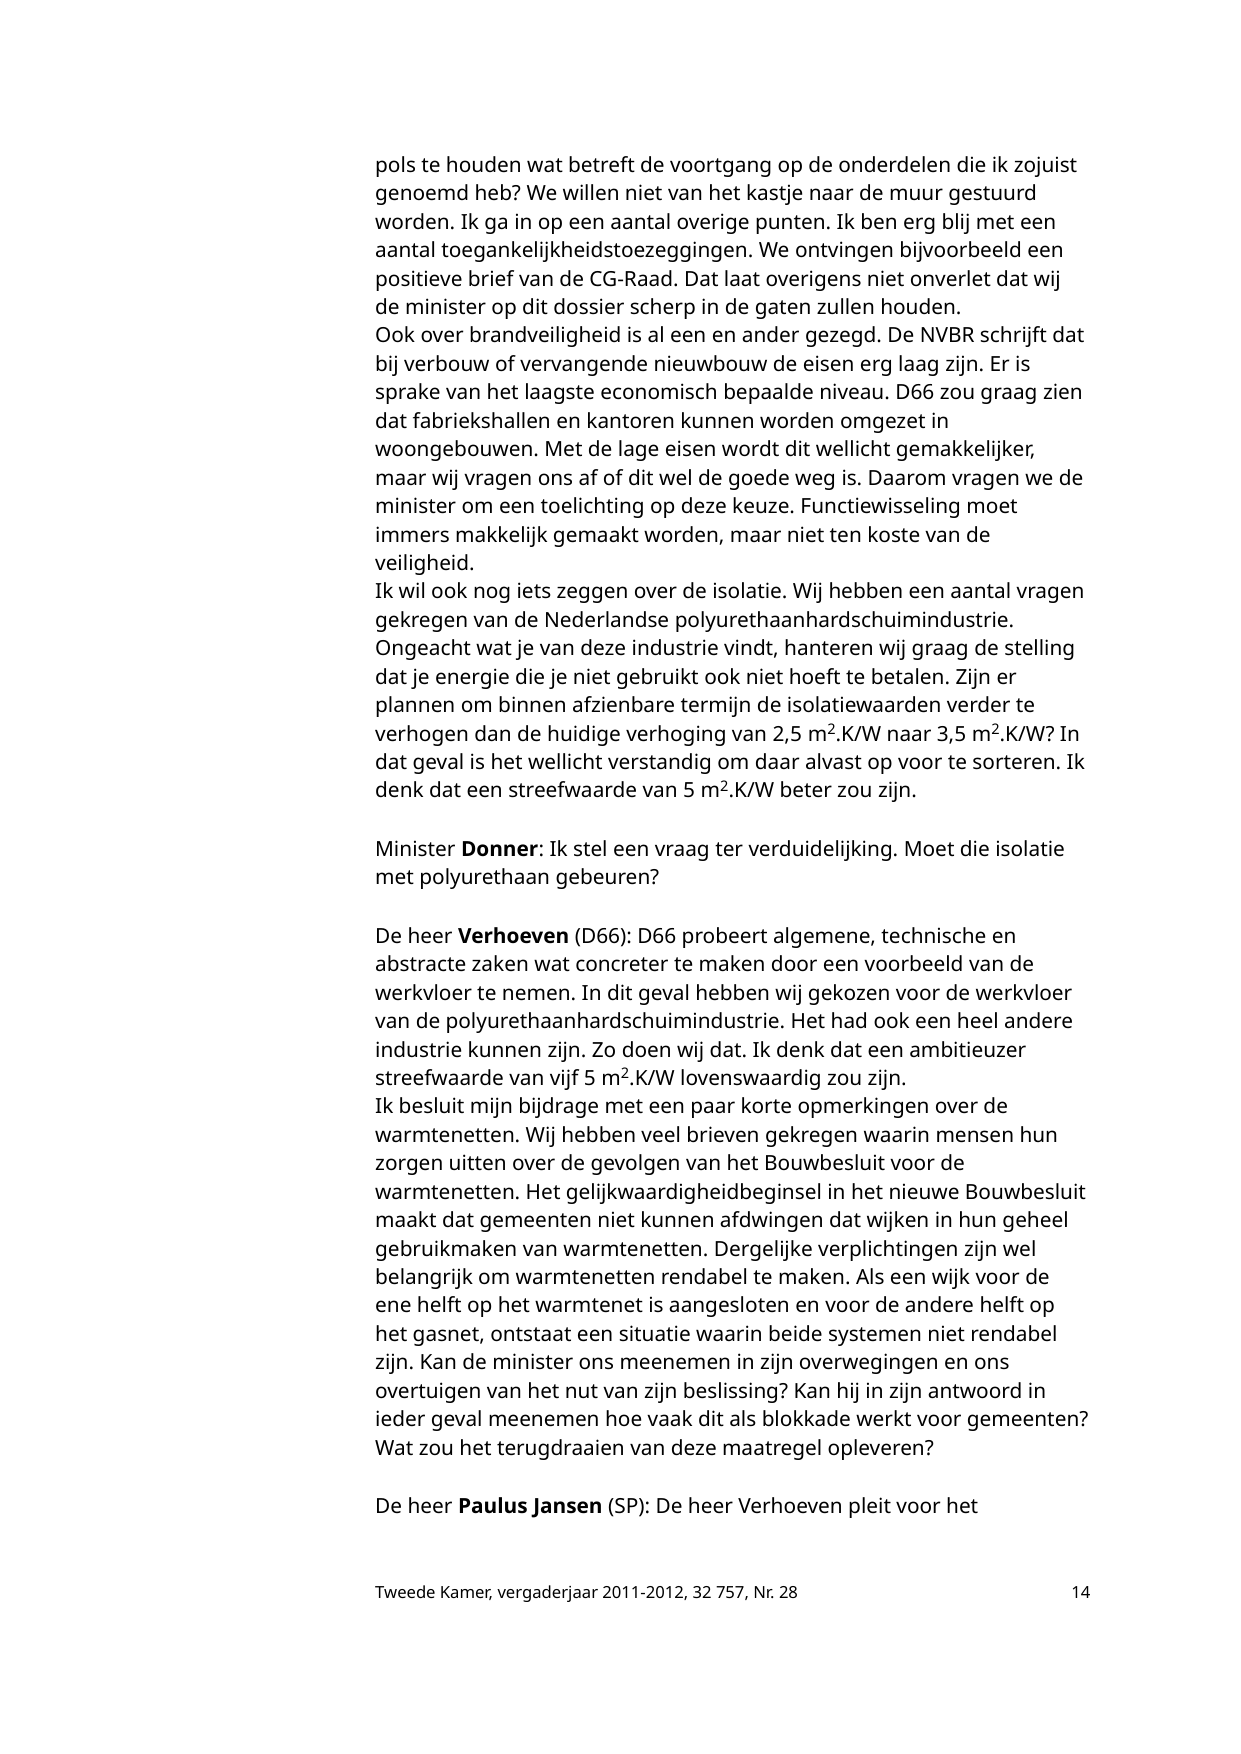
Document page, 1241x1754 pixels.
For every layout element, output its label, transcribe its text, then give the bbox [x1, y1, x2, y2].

text De heer Verhoeven (D66): D66 probeert algemene, technische en abstracte zaken wat concreter te maken door een voorbeeld van de werkvloer te nemen. In dit geval hebben wij gekozen voor de werkvloer van de polyurethaanhardschuimindustrie. Het had ook een heel andere industrie kunnen zijn. Zo doen wij dat. Ik denk dat een ambitieuzer streefwaarde van vijf 5 m2.K/W lovenswaardig zou zijn. [375, 921, 1090, 1092]
text Minister Donner: Ik stel een vraag ter verduidelijking. Moet die isolatie met polyurethaan gebeuren? [375, 834, 1090, 891]
text pols te houden wat betreft de voortgang op de onderdelen die ik zojuist genoemd heb? We willen niet van het kastje naar de muur gestuurd worden. Ik ga in op een aantal overige punten. Ik ben erg blij met een aantal toegankelijkheidstoezeggingen. We ontvingen bijvoorbeeld een positieve brief van de CG-Raad. Dat laat overigens niet onverlet dat wij de minister op dit dossier scherp in de gaten zullen houden. [375, 150, 1090, 321]
text De heer Paulus Jansen (SP): De heer Verhoeven pleit voor het [375, 1491, 1090, 1520]
text Ik wil ook nog iets zeggen over de isolatie. Wij hebben een aantal vragen gekregen van de Nederlandse polyurethaanhardschuimindustrie. Ongeacht wat je van deze industrie vindt, hanteren wij graag de stelling dat je energie die je niet gebruikt ook niet hoeft te betalen. Zijn er plannen om binnen afzienbare termijn de isolatiewaarden verder te verhogen dan de huidige verhoging van 2,5 m2.K/W naar 3,5 m2.K/W? In dat geval is het wellicht verstandig om daar alvast op voor te sorteren. Ik denk dat een streefwaarde van 5 m2.K/W beter zou zijn. [375, 577, 1090, 804]
text Ik besluit mijn bijdrage met een paar korte opmerkingen over de warmtenetten. Wij hebben veel brieven gekregen waarin mensen hun zorgen uitten over de gevolgen van het Bouwbesluit voor de warmtenetten. Het gelijkwaardigheidbeginsel in het nieuwe Bouwbesluit maakt dat gemeenten niet kunnen afdwingen dat wijken in hun geheel gebruikmaken van warmtenetten. Dergelijke verplichtingen zijn wel belangrijk om warmtenetten rendabel te maken. Als een wijk voor de ene helft op het warmtenet is aangesloten en voor de andere helft op het gasnet, ontstaat een situatie waarin beide systemen niet rendabel zijn. Kan de minister ons meenemen in zijn overwegingen en ons overtuigen van het nut van zijn beslissing? Kan hij in zijn antwoord in ieder geval meenemen hoe vaak dit als blokkade werkt voor gemeenten? Wat zou het terugdraaien van deze maatregel opleveren? [375, 1092, 1090, 1461]
text Ook over brandveiligheid is al een en ander gezegd. De NVBR schrijft dat bij verbouw of vervangende nieuwbouw de eisen erg laag zijn. Er is sprake van het laagste economisch bepaalde niveau. D66 zou graag zien dat fabriekshallen en kantoren kunnen worden omgezet in woongebouwen. Met de lage eisen wordt dit wellicht gemakkelijker, maar wij vragen ons af of dit wel de goede weg is. Daarom vragen we de minister om een toelichting op deze keuze. Functiewisseling moet immers makkelijk gemaakt worden, maar niet ten koste van de veiligheid. [375, 321, 1090, 577]
